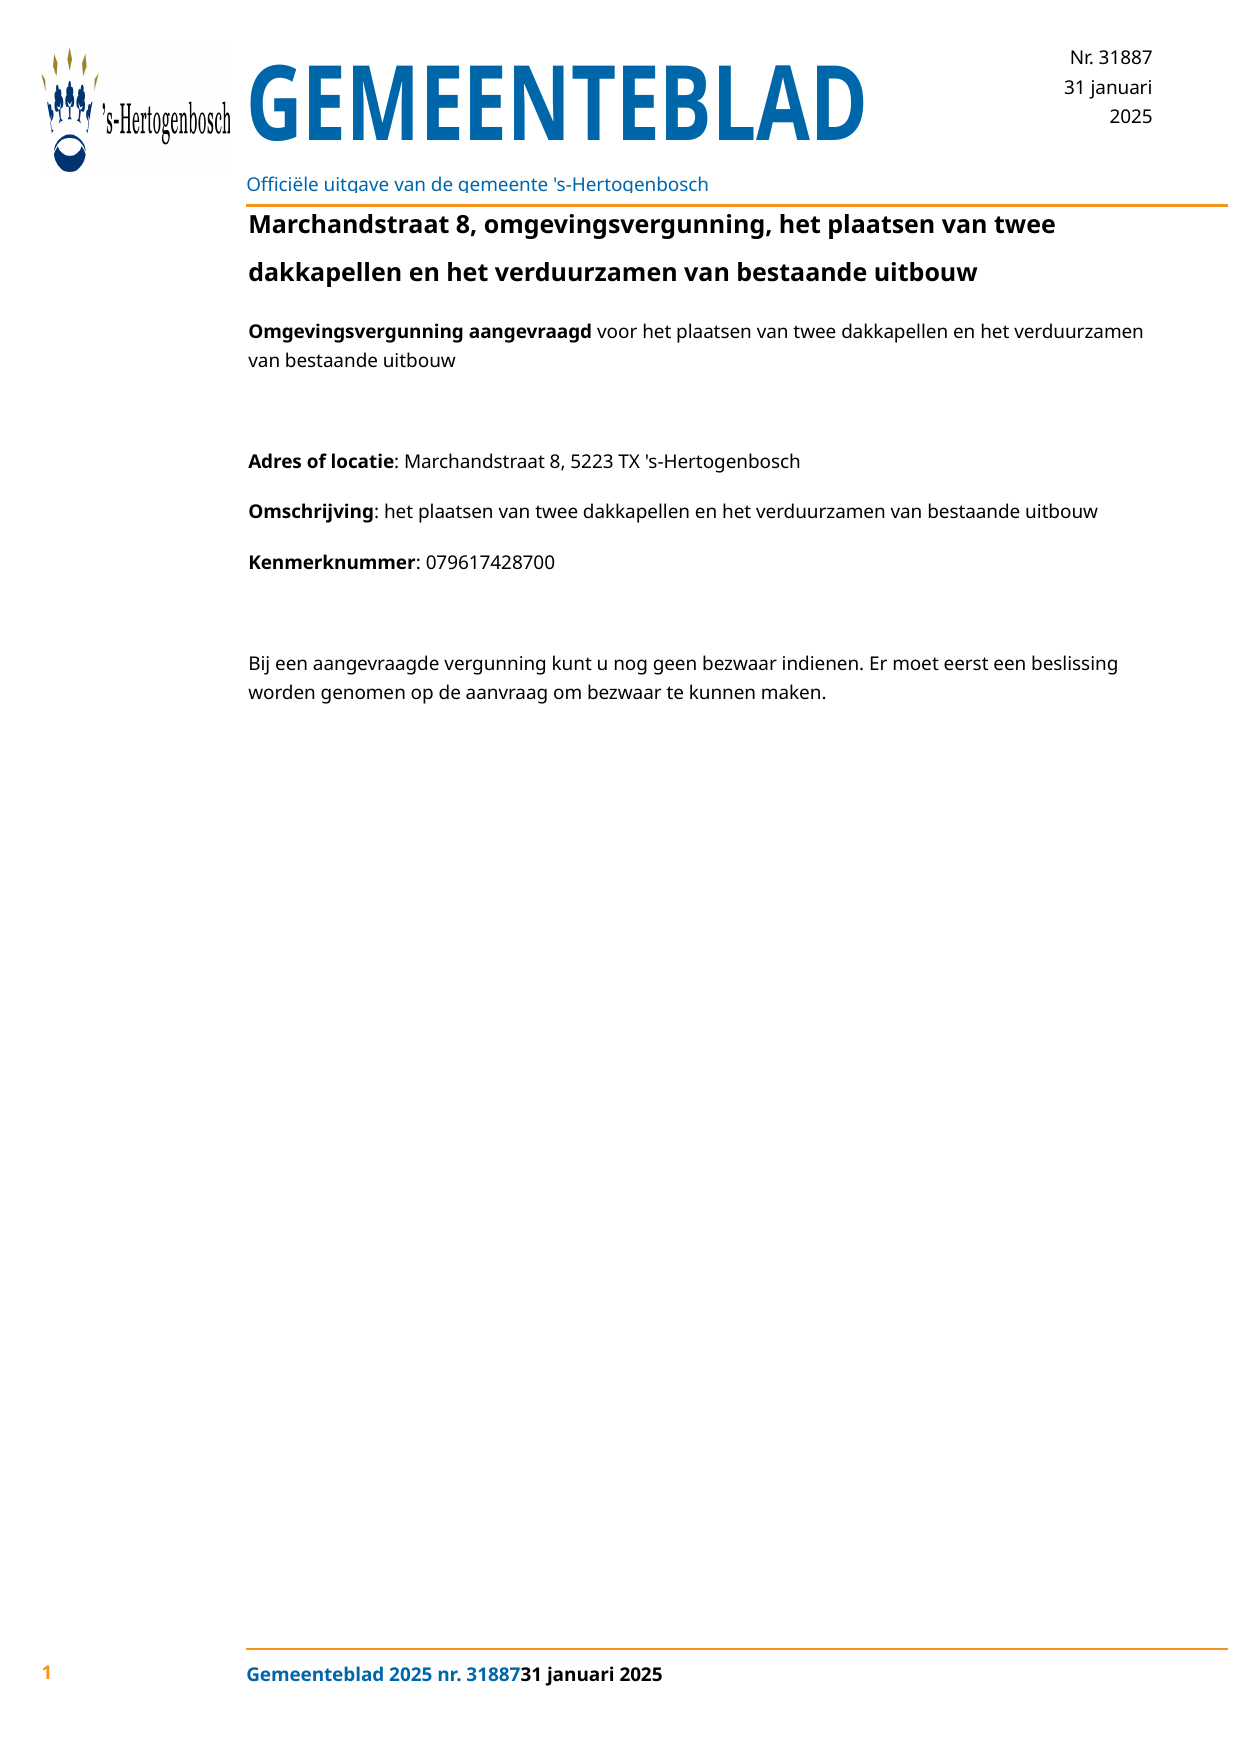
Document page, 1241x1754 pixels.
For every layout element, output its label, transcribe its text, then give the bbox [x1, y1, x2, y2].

text Adres of locatie: Marchandstraat 8, 5223 TX 's-Hertogenbosch [248, 448, 1152, 474]
text Kenmerknummer: 079617428700 [248, 549, 1152, 575]
picture [41, 47, 231, 172]
text Omschrijving: het plaatsen van twee dakkapellen en het verduurzamen van bestaande uitbouw [248, 499, 1152, 524]
text Omgevingsvergunning aangevraagd voor het plaatsen van twee dakkapellen en het verduurzamen van bestaande uitbouw [248, 318, 1152, 373]
text Marchandstraat 8, omgevingsvergunning, het plaatsen van twee dakkapellen en het verduurzamen van bestaande uitbouw [248, 207, 1152, 288]
text Bij een aangevraagde vergunning kunt u nog geen bezwaar indienen. Er moet eerst een beslissing worden genomen op de aanvraag om bezwaar te kunnen maken. [248, 650, 1152, 705]
